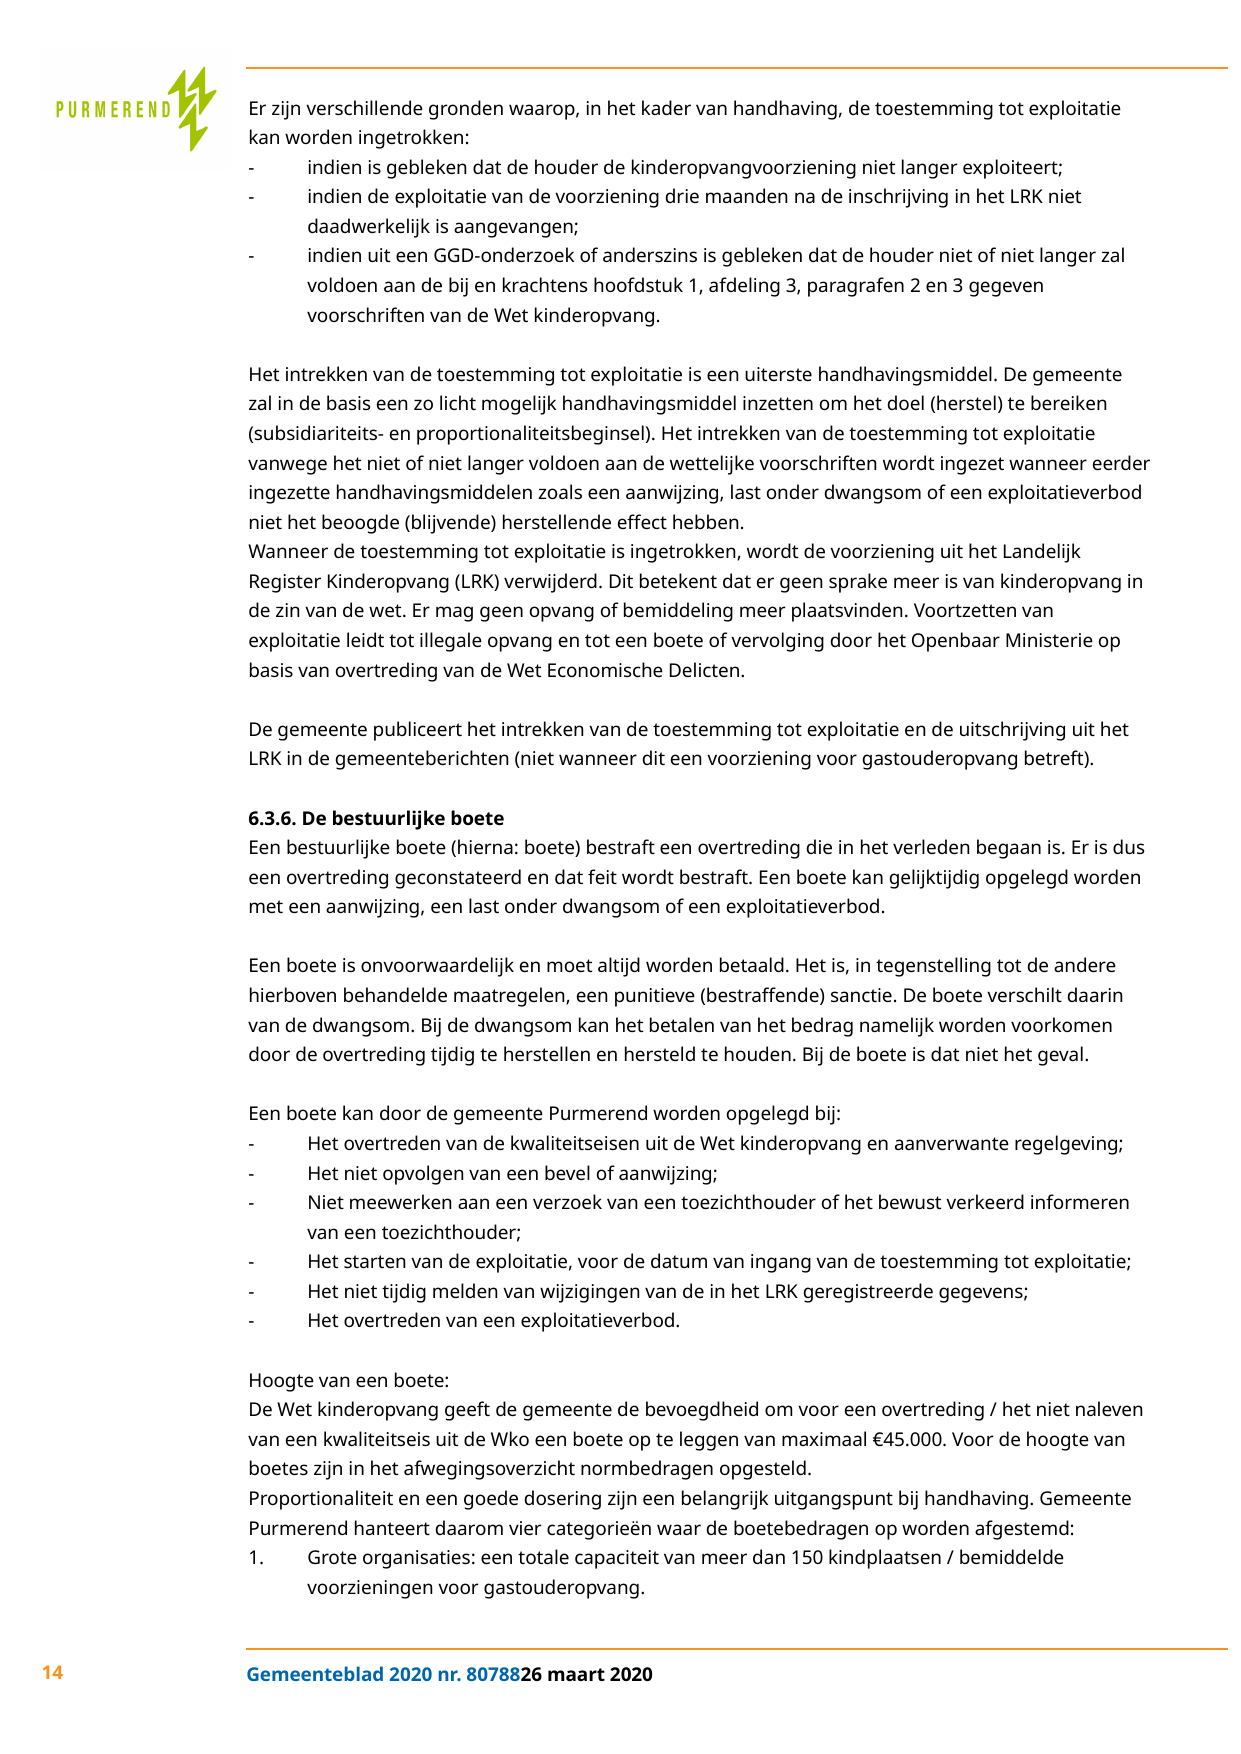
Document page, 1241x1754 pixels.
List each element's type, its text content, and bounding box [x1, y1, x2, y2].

list Het niet tijdig melden van wijzigingen van de in het LRK geregistreerde gegevens; [248, 1278, 1152, 1304]
list Grote organisaties: een totale capaciteit van meer dan 150 kindplaatsen / bemiddelde voorzieningen voor gastouderopvang. [248, 1544, 1152, 1600]
text Hoogte van een boete: [248, 1367, 1152, 1393]
text Een bestuurlijke boete (hierna: boete) bestraft een overtreding die in het verleden begaan is. Er is dus een overtreding geconstateerd en dat feit wordt bestraft. Een boete kan gelijktijdig opgelegd worden met een aanwijzing, een last onder dwangsom of een exploitatieverbod. [248, 834, 1152, 919]
list Het starten van de exploitatie, voor de datum van ingang van de toestemming tot exploitatie; [248, 1248, 1152, 1274]
picture [41, 47, 231, 172]
text Het intrekken van de toestemming tot exploitatie is een uiterste handhavingsmiddel. De gemeente zal in de basis een zo licht mogelijk handhavingsmiddel inzetten om het doel (herstel) te bereiken (subsidiariteits- en proportionaliteitsbeginsel). Het intrekken van de toestemming tot exploitatie vanwege het niet of niet langer voldoen aan de wettelijke voorschriften wordt ingezet wanneer eerder ingezette handhavingsmiddelen zoals een aanwijzing, last onder dwangsom of een exploitatieverbod niet het beoogde (blijvende) herstellende effect hebben. [248, 361, 1152, 535]
text Een boete is onvoorwaardelijk en moet altijd worden betaald. Het is, in tegenstelling tot de andere hierboven behandelde maatregelen, een punitieve (bestraffende) sanctie. De boete verschilt daarin van de dwangsom. Bij de dwangsom kan het betalen van het bedrag namelijk worden voorkomen door de overtreding tijdig te herstellen en hersteld te houden. Bij de boete is dat niet het geval. [248, 953, 1152, 1067]
list indien de exploitatie van de voorziening drie maanden na de inschrijving in het LRK niet daadwerkelijk is aangevangen; [248, 183, 1152, 239]
text Een boete kan door de gemeente Purmerend worden opgelegd bij: [248, 1101, 1152, 1126]
text Wanneer de toestemming tot exploitatie is ingetrokken, wordt de voorziening uit het Landelijk Register Kinderopvang (LRK) verwijderd. Dit betekent dat er geen sprake meer is van kinderopvang in de zin van de wet. Er mag geen opvang of bemiddeling meer plaatsvinden. Voortzetten van exploitatie leidt tot illegale opvang en tot een boete of vervolging door het Openbaar Ministerie op basis van overtreding van de Wet Economische Delicten. [248, 538, 1152, 683]
text De gemeente publiceert het intrekken van de toestemming tot exploitatie en de uitschrijving uit het LRK in de gemeenteberichten (niet wanneer dit een voorziening voor gastouderopvang betreft). [248, 716, 1152, 771]
text Proportionaliteit en een goede dosering zijn een belangrijk uitgangspunt bij handhaving. Gemeente Purmerend hanteert daarom vier categorieën waar de boetebedragen op worden afgestemd: [248, 1485, 1152, 1541]
list Het niet opvolgen van een bevel of aanwijzing; [248, 1160, 1152, 1186]
list Niet meewerken aan een verzoek van een toezichthouder of het bewust verkeerd informeren van een toezichthouder; [248, 1189, 1152, 1245]
list indien is gebleken dat de houder de kinderopvangvoorziening niet langer exploiteert; [248, 154, 1152, 180]
list Het overtreden van een exploitatieverbod. [248, 1308, 1152, 1333]
text De Wet kinderopvang geeft de gemeente de bevoegdheid om voor een overtreding / het niet naleven van een kwaliteitseis uit de Wko een boete op te leggen van maximaal €45.000. Voor de hoogte van boetes zijn in het afwegingsoverzicht normbedragen opgesteld. [248, 1396, 1152, 1481]
text 6.3.6. De bestuurlijke boete [248, 805, 1152, 831]
text Er zijn verschillende gronden waarop, in het kader van handhaving, de toestemming tot exploitatie kan worden ingetrokken: [248, 95, 1152, 150]
list indien uit een GGD-onderzoek of anderszins is gebleken dat de houder niet of niet langer zal voldoen aan de bij en krachtens hoofdstuk 1, afdeling 3, paragrafen 2 en 3 gegeven voorschriften van de Wet kinderopvang. [248, 243, 1152, 328]
list Het overtreden van de kwaliteitseisen uit de Wet kinderopvang en aanverwante regelgeving; [248, 1130, 1152, 1156]
